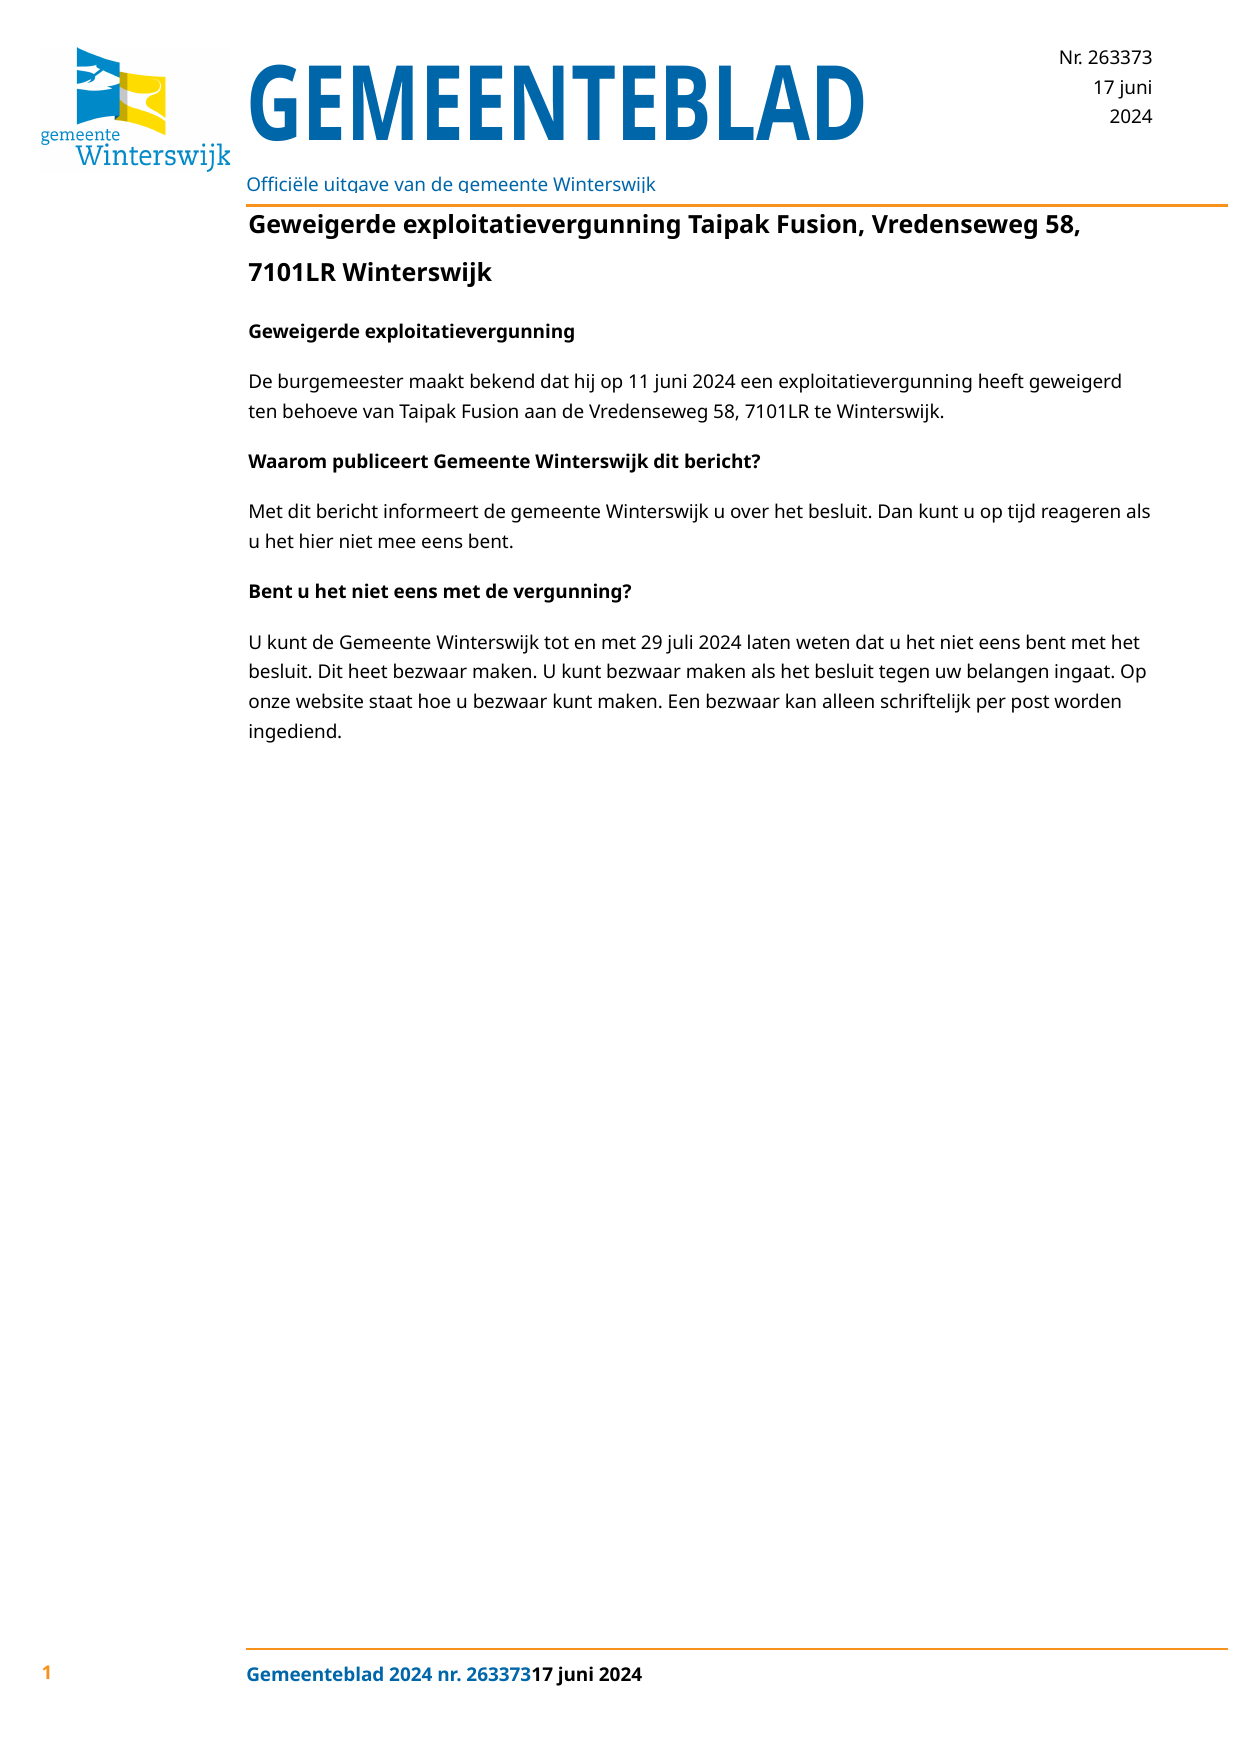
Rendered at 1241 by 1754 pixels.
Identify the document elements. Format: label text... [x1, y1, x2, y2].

text Geweigerde exploitatievergunning [248, 318, 1152, 344]
text Geweigerde exploitatievergunning Taipak Fusion, Vredenseweg 58, 7101LR Winterswijk [248, 207, 1152, 288]
text Waarom publiceert Gemeente Winterswijk dit bericht? [248, 448, 1152, 474]
text De burgemeester maakt bekend dat hij op 11 juni 2024 een exploitatievergunning heeft geweigerd ten behoeve van Taipak Fusion aan de Vredenseweg 58, 7101LR te Winterswijk. [248, 368, 1152, 424]
text Met dit bericht informeert de gemeente Winterswijk u over het besluit. Dan kunt u op tijd reageren als u het hier niet mee eens bent. [248, 499, 1152, 554]
picture [225, 153, 231, 162]
picture [41, 47, 231, 172]
text U kunt de Gemeente Winterswijk tot en met 29 juli 2024 laten weten dat u het niet eens bent met het besluit. Dit heet bezwaar maken. U kunt bezwaar maken als het besluit tegen uw belangen ingaat. Op onze website staat hoe u bezwaar kunt maken. Een bezwaar kan alleen schriftelijk per post worden ingediend. [248, 629, 1152, 744]
text Bent u het niet eens met de vergunning? [248, 579, 1152, 604]
